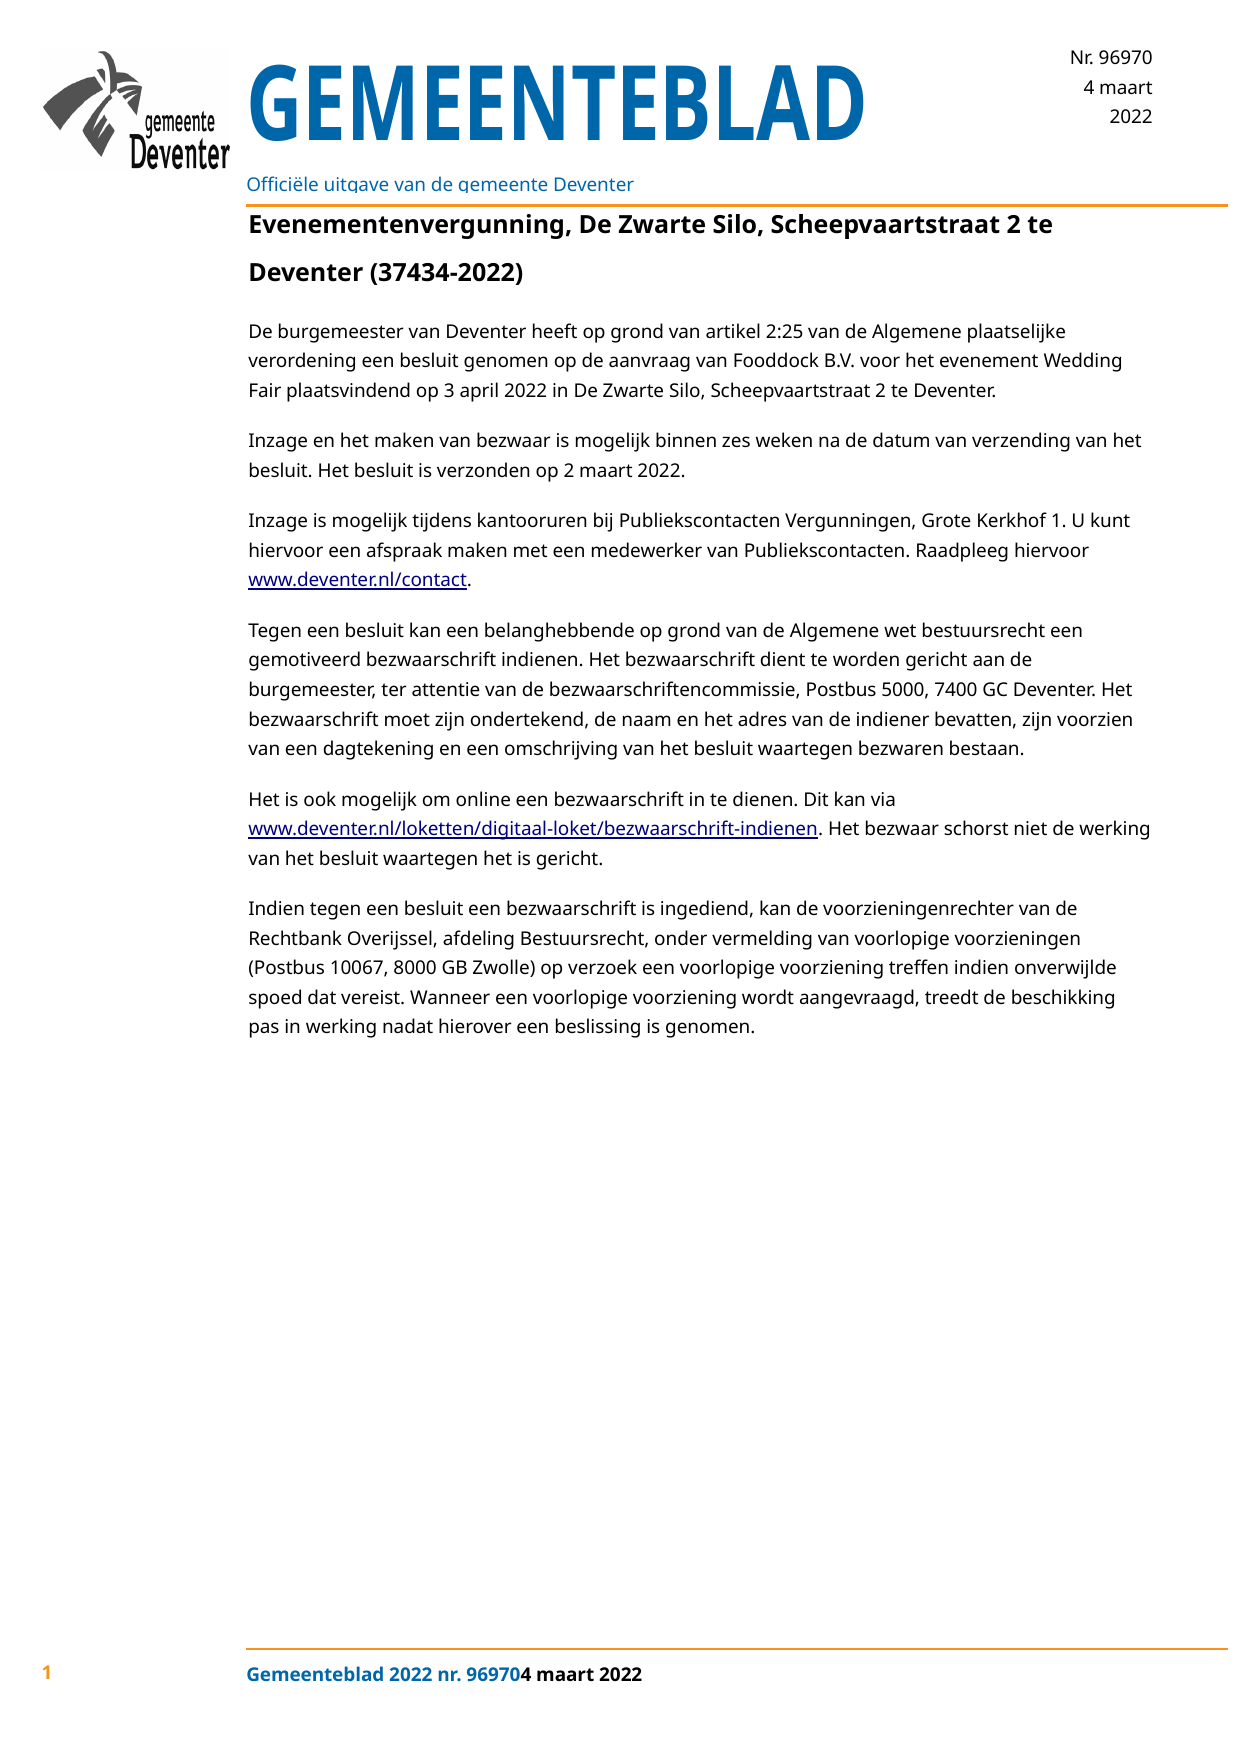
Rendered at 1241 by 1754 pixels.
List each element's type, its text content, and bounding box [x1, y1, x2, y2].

text Inzage is mogelijk tijdens kantooruren bij Publiekscontacten Vergunningen, Grote Kerkhof 1. U kunt hiervoor een afspraak maken met een medewerker van Publiekscontacten. Raadpleeg hiervoor www.deventer.nl/contact. [248, 507, 1152, 592]
text De burgemeester van Deventer heeft op grond van artikel 2:25 van de Algemene plaatselijke verordening een besluit genomen op de aanvraag van Fooddock B.V. voor het evenement Wedding Fair plaatsvindend op 3 april 2022 in De Zwarte Silo, Scheepvaartstraat 2 te Deventer. [248, 318, 1152, 403]
picture [41, 47, 231, 172]
text Tegen een besluit kan een belanghebbende op grond van de Algemene wet bestuursrecht een gemotiveerd bezwaarschrift indienen. Het bezwaarschrift dient te worden gericht aan de burgemeester, ter attentie van de bezwaarschriftencommissie, Postbus 5000, 7400 GC Deventer. Het bezwaarschrift moet zijn ondertekend, de naam en het adres van de indiener bevatten, zijn voorzien van een dagtekening en een omschrijving van het besluit waartegen bezwaren bestaan. [248, 617, 1152, 761]
text Het is ook mogelijk om online een bezwaarschrift in te dienen. Dit kan via www.deventer.nl/loketten/digitaal-loket/bezwaarschrift-indienen. Het bezwaar schorst niet de werking van het besluit waartegen het is gericht. [248, 786, 1152, 871]
text Evenementenvergunning, De Zwarte Silo, Scheepvaartstraat 2 te Deventer (37434-2022) [248, 207, 1152, 288]
text Inzage en het maken van bezwaar is mogelijk binnen zes weken na de datum van verzending van het besluit. Het besluit is verzonden op 2 maart 2022. [248, 427, 1152, 483]
text Indien tegen een besluit een bezwaarschrift is ingediend, kan de voorzieningenrechter van de Rechtbank Overijssel, afdeling Bestuursrecht, onder vermelding van voorlopige voorzieningen (Postbus 10067, 8000 GB Zwolle) op verzoek een voorlopige voorziening treffen indien onverwijlde spoed dat vereist. Wanneer een voorlopige voorziening wordt aangevraagd, treedt de beschikking pas in werking nadat hierover een beslissing is genomen. [248, 895, 1152, 1039]
